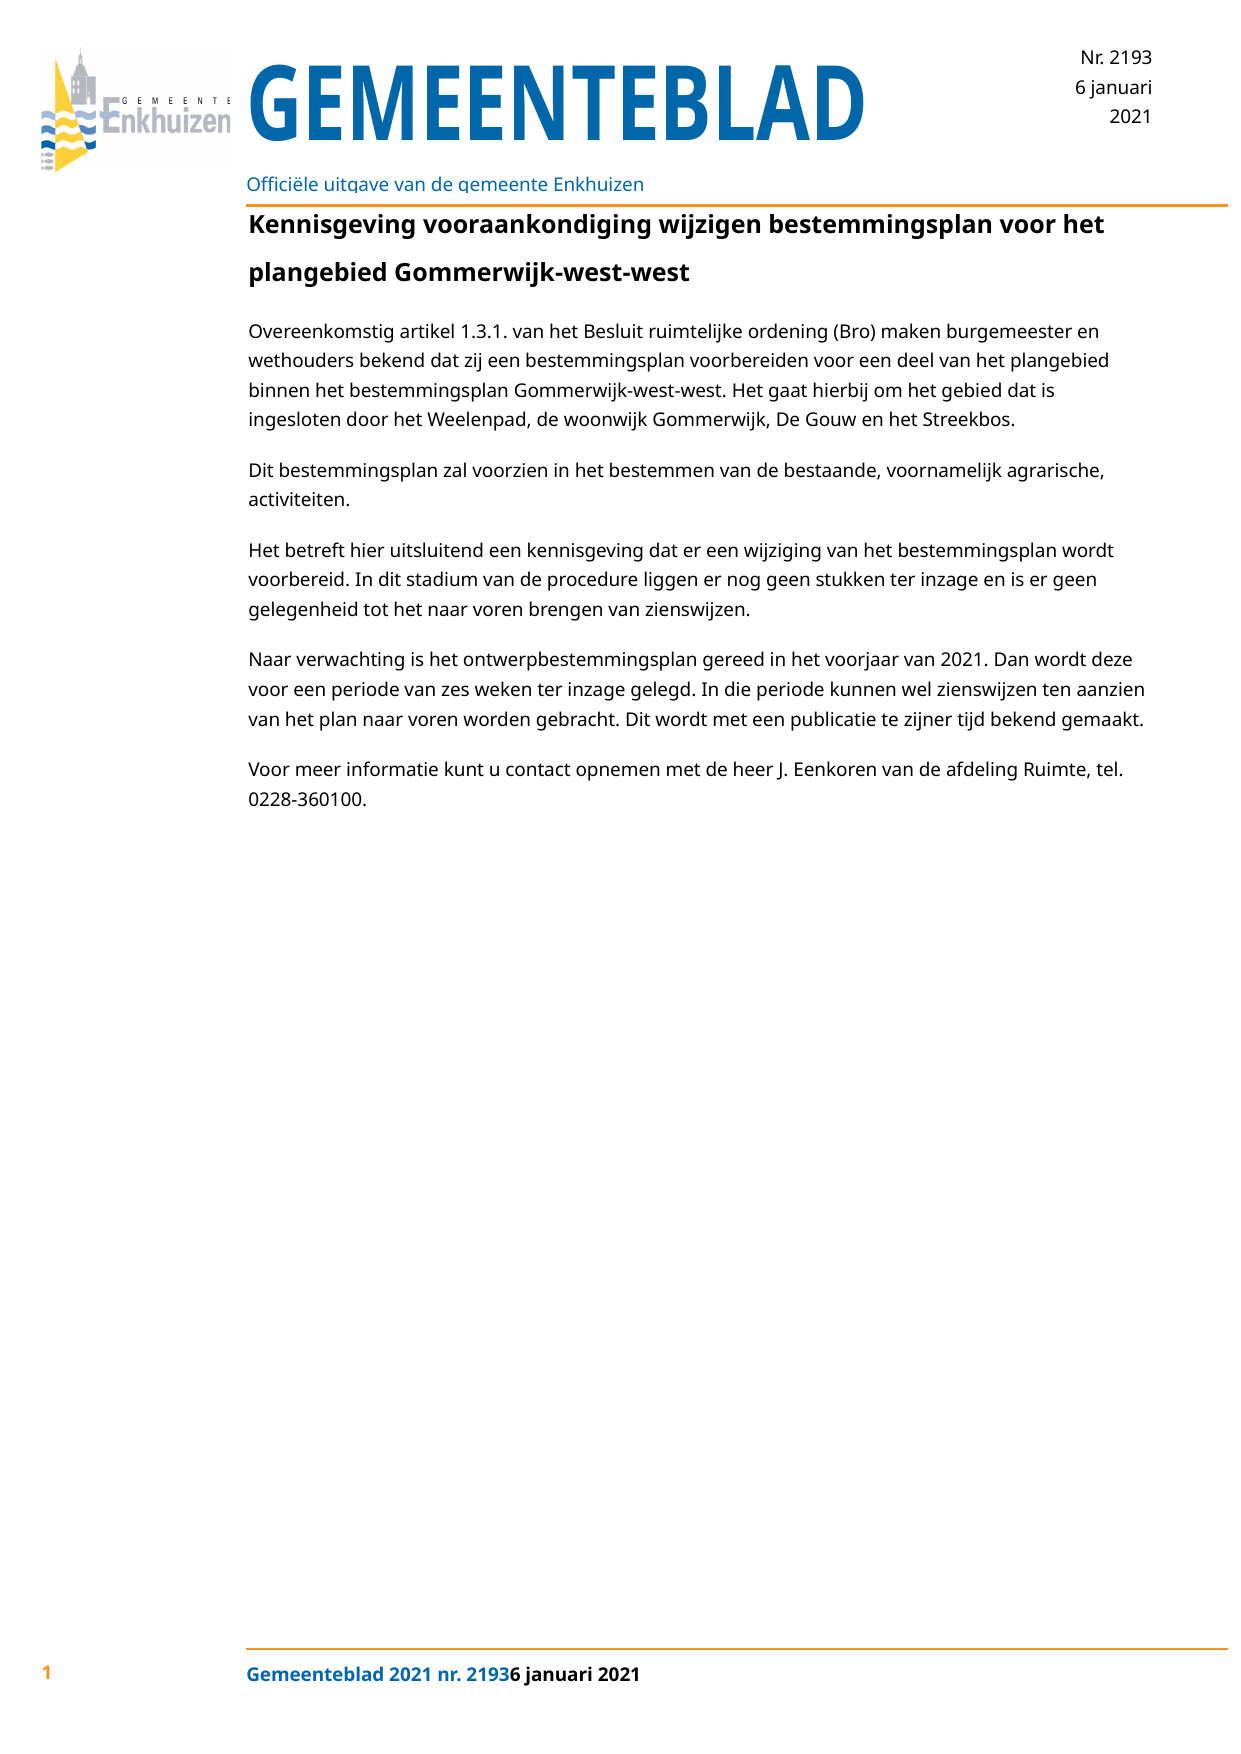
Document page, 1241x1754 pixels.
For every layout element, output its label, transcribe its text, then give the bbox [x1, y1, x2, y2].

text Kennisgeving vooraankondiging wijzigen bestemmingsplan voor het plangebied Gommerwijk-west-west [248, 207, 1152, 288]
text Het betreft hier uitsluitend een kennisgeving dat er een wijziging van het bestemmingsplan wordt voorbereid. In dit stadium van de procedure liggen er nog geen stukken ter inzage en is er geen gelegenheid tot het naar voren brengen van zienswijzen. [248, 537, 1152, 622]
text Naar verwachting is het ontwerpbestemmingsplan gereed in het voorjaar van 2021. Dan wordt deze voor een periode van zes weken ter inzage gelegd. In die periode kunnen wel zienswijzen ten aanzien van het plan naar voren worden gebracht. Dit wordt met een publicatie te zijner tijd bekend gemaakt. [248, 647, 1152, 732]
text Dit bestemmingsplan zal voorzien in het bestemmen van de bestaande, voornamelijk agrarische, activiteiten. [248, 457, 1152, 512]
text Voor meer informatie kunt u contact opnemen met de heer J. Eenkoren van de afdeling Ruimte, tel. 0228-360100. [248, 756, 1152, 812]
picture [41, 47, 231, 172]
text Overeenkomstig artikel 1.3.1. van het Besluit ruimtelijke ordening (Bro) maken burgemeester en wethouders bekend dat zij een bestemmingsplan voorbereiden voor een deel van het plangebied binnen het bestemmingsplan Gommerwijk-west-west. Het gaat hierbij om het gebied dat is ingesloten door het Weelenpad, de woonwijk Gommerwijk, De Gouw en het Streekbos. [248, 318, 1152, 432]
